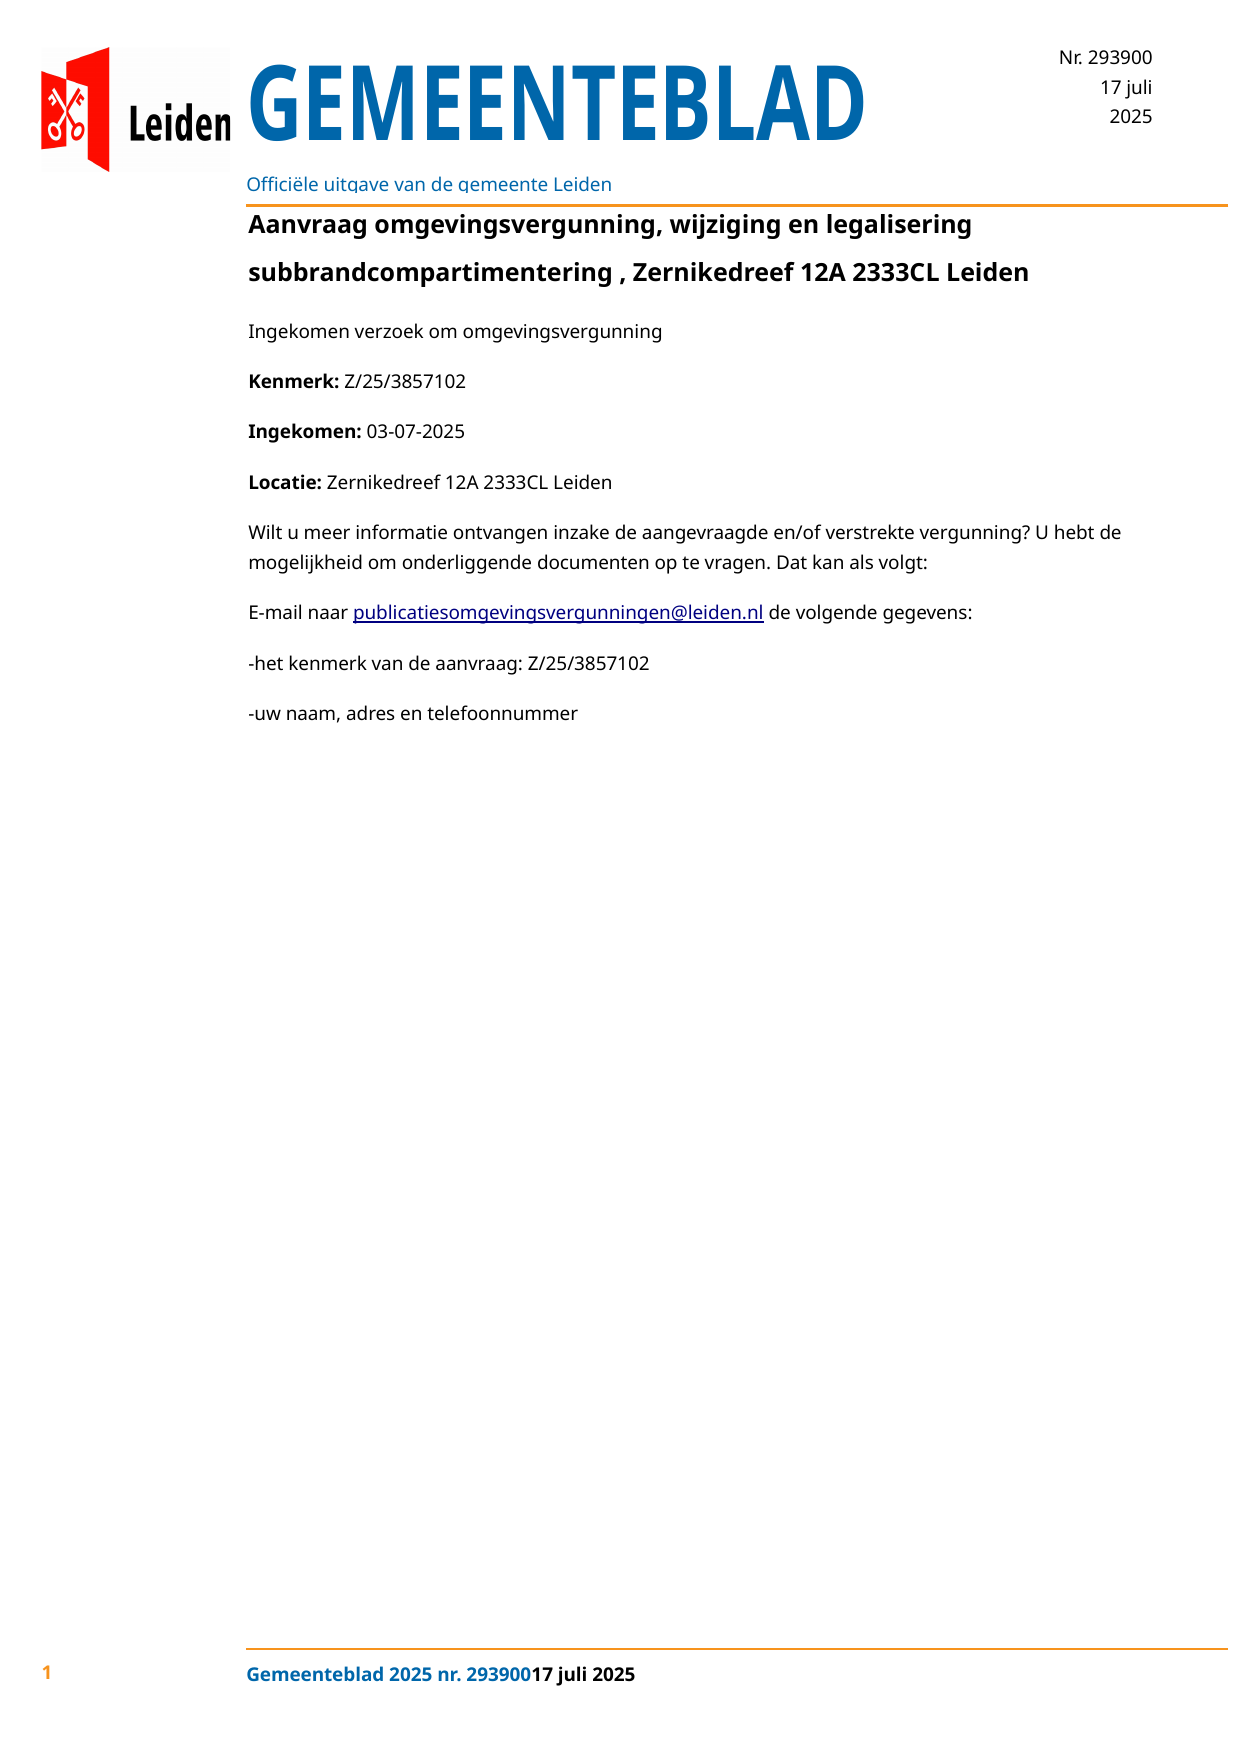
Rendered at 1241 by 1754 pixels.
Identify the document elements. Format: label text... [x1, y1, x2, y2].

text -het kenmerk van de aanvraag: Z/25/3857102 [248, 650, 1152, 676]
text Ingekomen verzoek om omgevingsvergunning [248, 318, 1152, 344]
text Aanvraag omgevingsvergunning, wijziging en legalisering subbrandcompartimentering , Zernikedreef 12A 2333CL Leiden [248, 207, 1152, 288]
picture [41, 47, 231, 172]
text Locatie: Zernikedreef 12A 2333CL Leiden [248, 469, 1152, 495]
text Kenmerk: Z/25/3857102 [248, 368, 1152, 394]
text E-mail naar publicatiesomgevingsvergunningen@leiden.nl de volgende gegevens: [248, 599, 1152, 625]
text Wilt u meer informatie ontvangen inzake de aangevraagde en/of verstrekte vergunning? U hebt de mogelijkheid om onderliggende documenten op te vragen. Dat kan als volgt: [248, 519, 1152, 575]
text Ingekomen: 03-07-2025 [248, 419, 1152, 444]
text -uw naam, adres en telefoonnummer [248, 700, 1152, 726]
